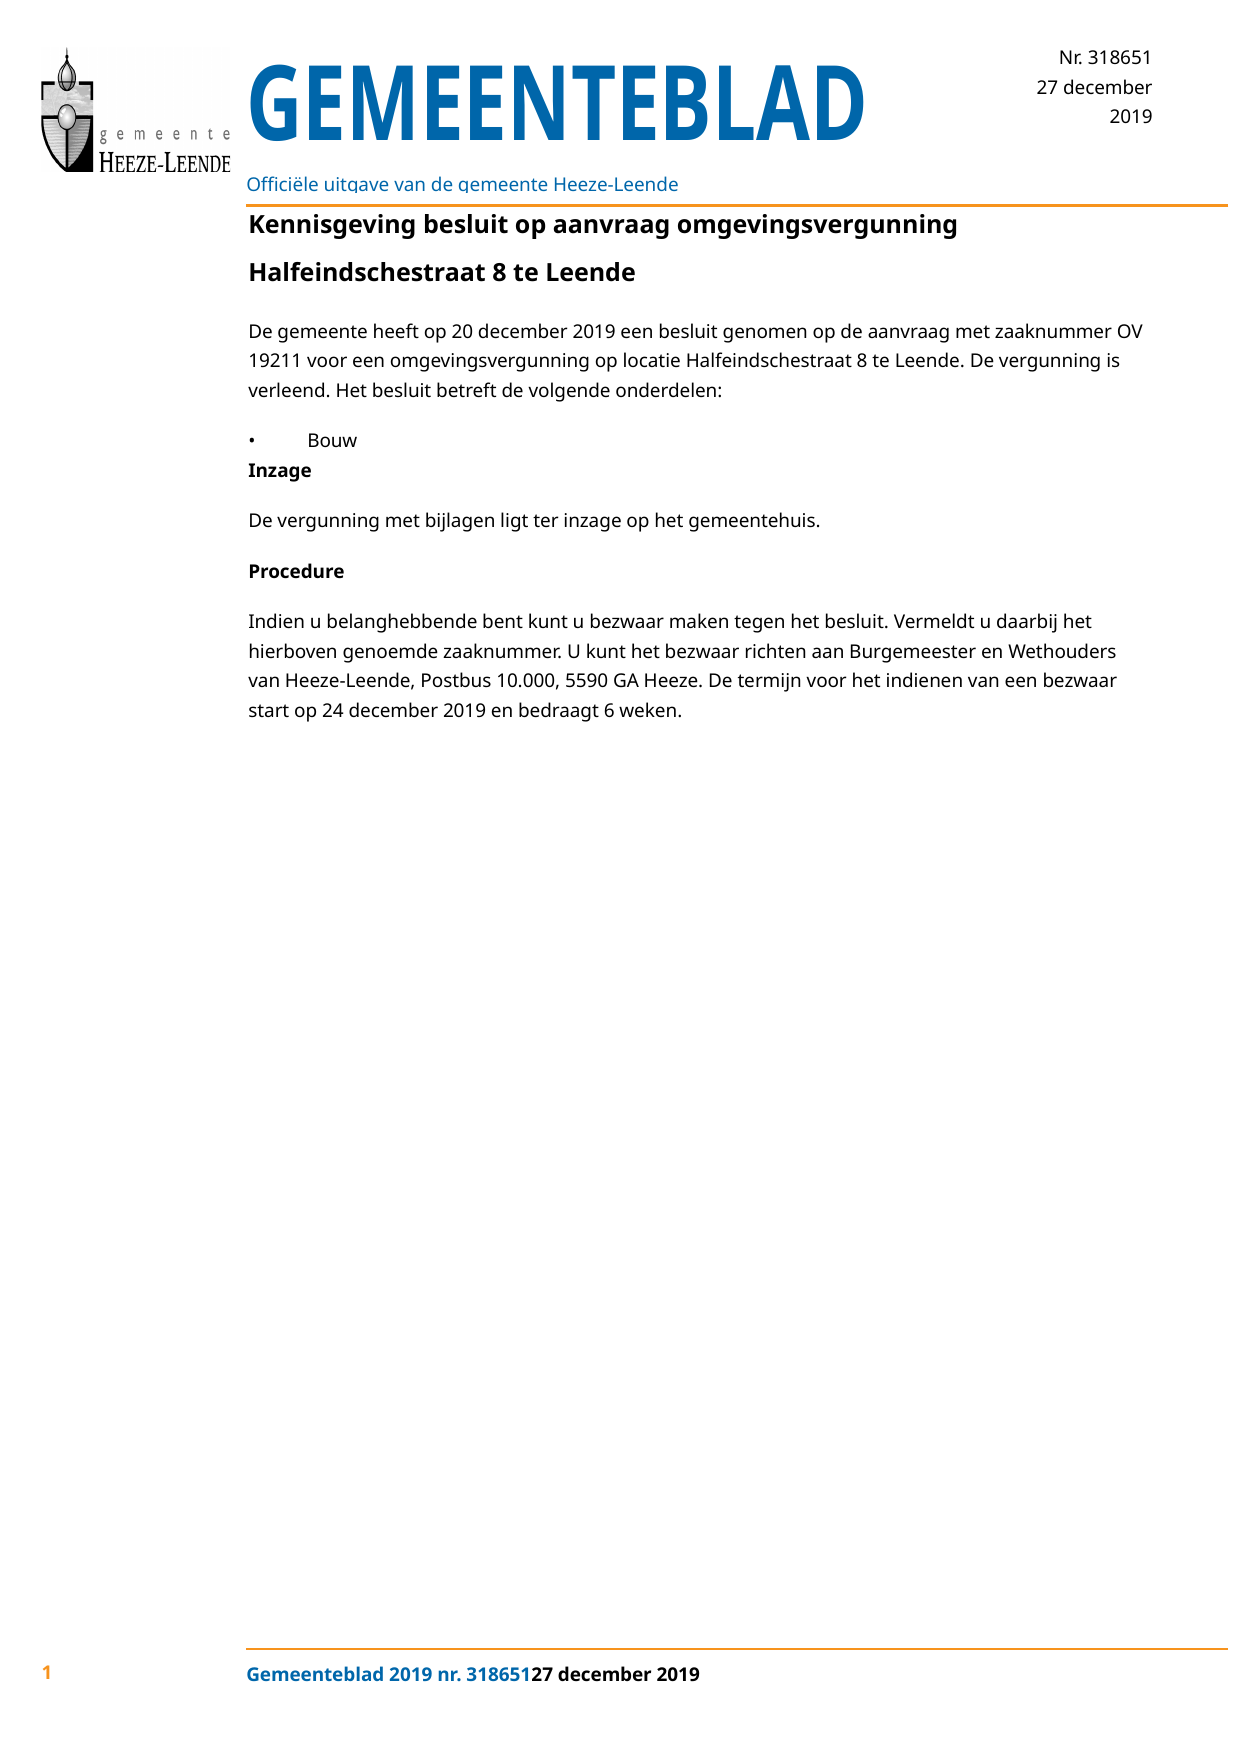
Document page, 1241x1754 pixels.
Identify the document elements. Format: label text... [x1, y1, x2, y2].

text Procedure [248, 558, 1152, 584]
text Inzage [248, 457, 1152, 483]
text Kennisgeving besluit op aanvraag omgevingsvergunning Halfeindschestraat 8 te Leende [248, 207, 1152, 288]
picture [41, 47, 231, 172]
text De gemeente heeft op 20 december 2019 een besluit genomen op de aanvraag met zaaknummer OV 19211 voor een omgevingsvergunning op locatie Halfeindschestraat 8 te Leende. De vergunning is verleend. Het besluit betreft de volgende onderdelen: [248, 318, 1152, 403]
text De vergunning met bijlagen ligt ter inzage op het gemeentehuis. [248, 507, 1152, 533]
text Indien u belanghebbende bent kunt u bezwaar maken tegen het besluit. Vermeldt u daarbij het hierboven genoemde zaaknummer. U kunt het bezwaar richten aan Burgemeester en Wethouders van Heeze-Leende, Postbus 10.000, 5590 GA Heeze. De termijn voor het indienen van een bezwaar start op 24 december 2019 en bedraagt 6 weken. [248, 608, 1152, 723]
list Bouw [248, 427, 1152, 453]
